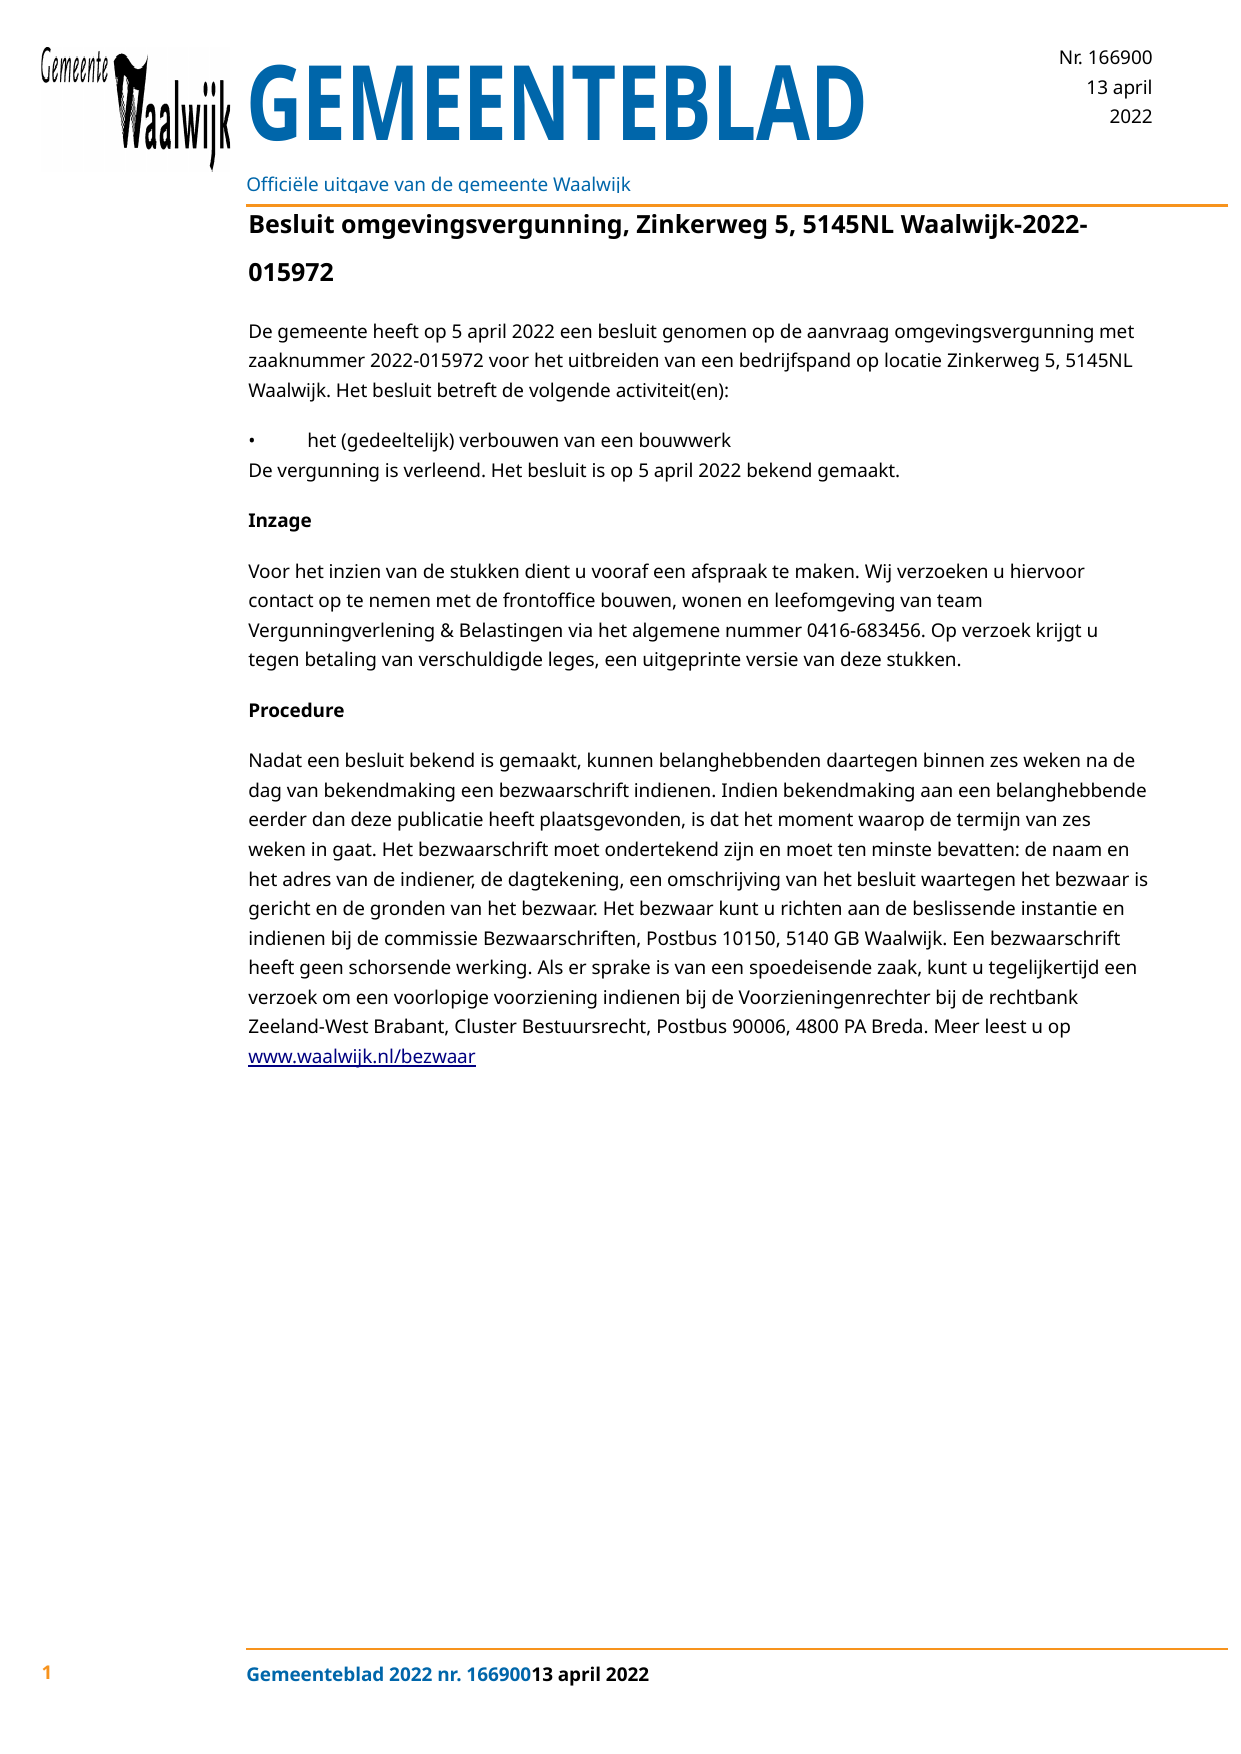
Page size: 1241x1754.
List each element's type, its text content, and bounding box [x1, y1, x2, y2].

text De vergunning is verleend. Het besluit is op 5 april 2022 bekend gemaakt. [248, 457, 1152, 483]
text Nadat een besluit bekend is gemaakt, kunnen belanghebbenden daartegen binnen zes weken na de dag van bekendmaking een bezwaarschrift indienen. Indien bekendmaking aan een belanghebbende eerder dan deze publicatie heeft plaatsgevonden, is dat het moment waarop de termijn van zes weken in gaat. Het bezwaarschrift moet ondertekend zijn en moet ten minste bevatten: de naam en het adres van de indiener, de dagtekening, een omschrijving van het besluit waartegen het bezwaar is gericht en de gronden van het bezwaar. Het bezwaar kunt u richten aan de beslissende instantie en indienen bij de commissie Bezwaarschriften, Postbus 10150, 5140 GB Waalwijk. Een bezwaarschrift heeft geen schorsende werking. Als er sprake is van een spoedeisende zaak, kunt u tegelijkertijd een verzoek om een voorlopige voorziening indienen bij de Voorzieningenrechter bij de rechtbank Zeeland-West Brabant, Cluster Bestuursrecht, Postbus 90006, 4800 PA Breda. Meer leest u op www.waalwijk.nl/bezwaar [248, 747, 1152, 1069]
text De gemeente heeft op 5 april 2022 een besluit genomen op de aanvraag omgevingsvergunning met zaaknummer 2022-015972 voor het uitbreiden van een bedrijfspand op locatie Zinkerweg 5, 5145NL Waalwijk. Het besluit betreft de volgende activiteit(en): [248, 318, 1152, 403]
picture [41, 47, 231, 172]
text Voor het inzien van de stukken dient u vooraf een afspraak te maken. Wij verzoeken u hiervoor contact op te nemen met de frontoffice bouwen, wonen en leefomgeving van team Vergunningverlening & Belastingen via het algemene nummer 0416-683456. Op verzoek krijgt u tegen betaling van verschuldigde leges, een uitgeprinte versie van deze stukken. [248, 558, 1152, 672]
list het (gedeeltelijk) verbouwen van een bouwwerk [248, 427, 1152, 453]
text Besluit omgevingsvergunning, Zinkerweg 5, 5145NL Waalwijk-2022-015972 [248, 207, 1152, 288]
text Inzage [248, 507, 1152, 533]
text Procedure [248, 697, 1152, 723]
